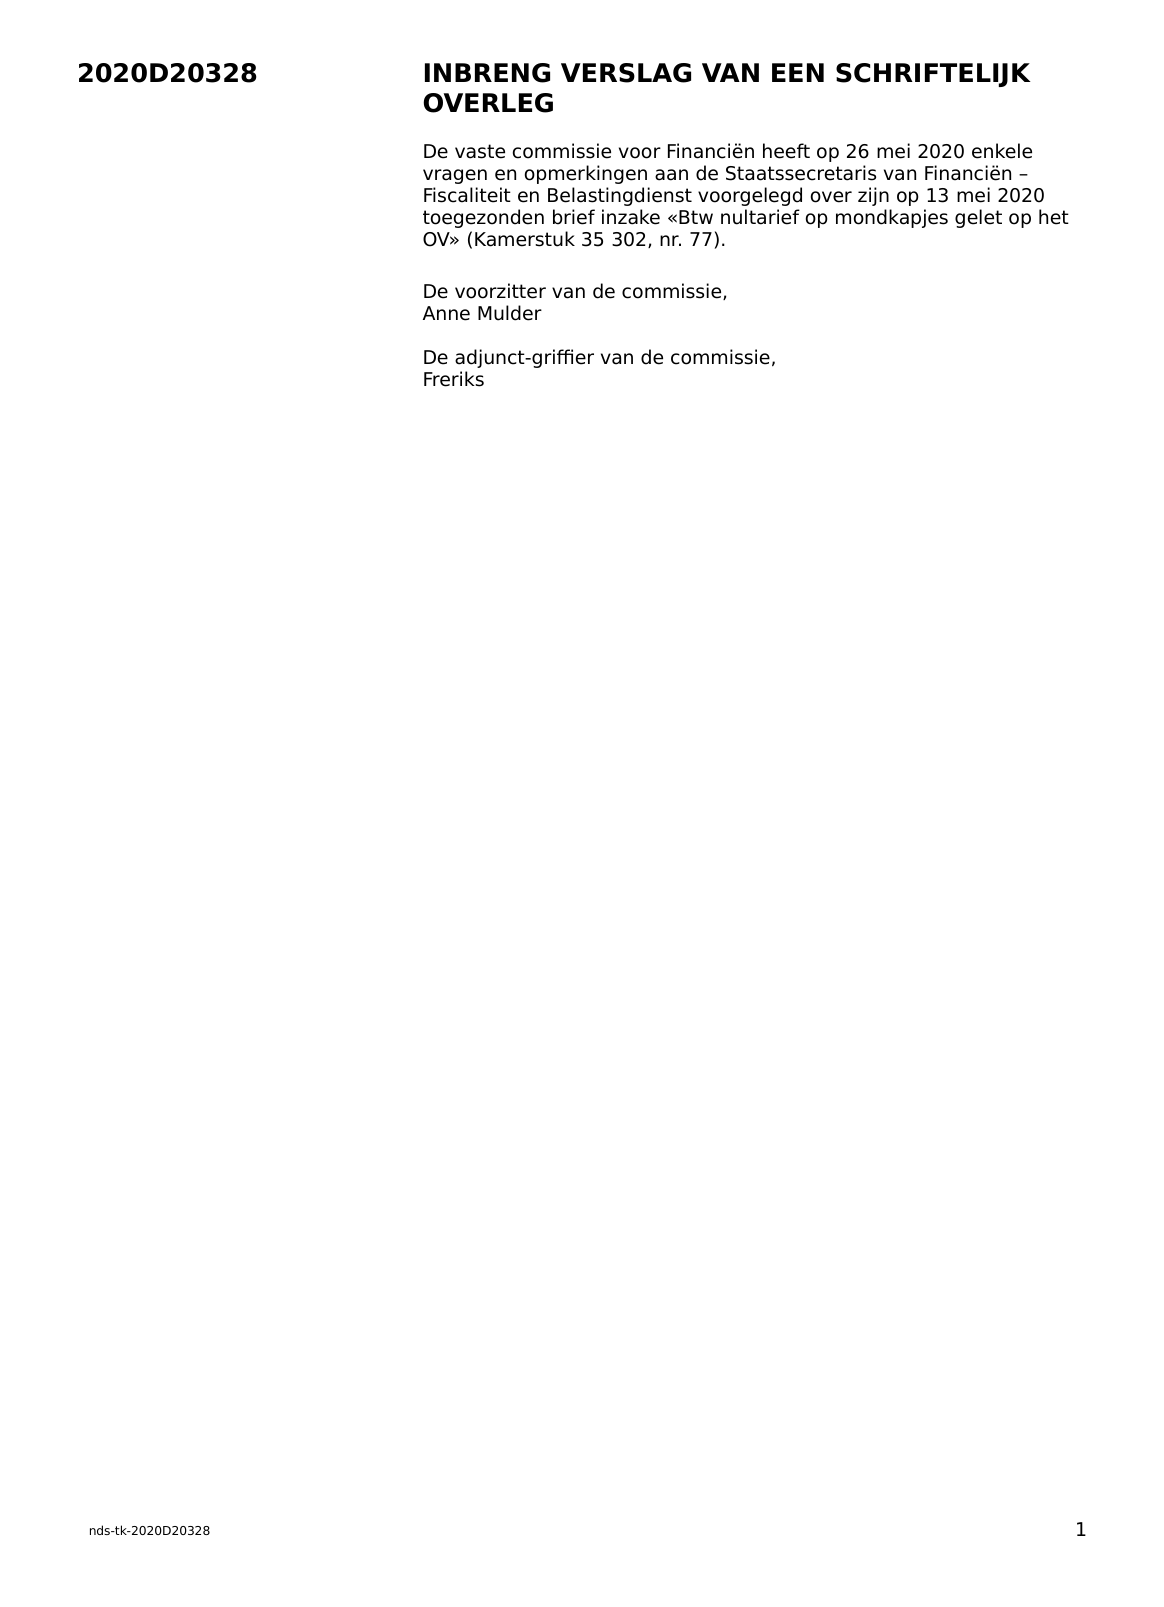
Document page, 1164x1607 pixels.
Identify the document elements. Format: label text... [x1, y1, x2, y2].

text De voorzitter van de commissie, Anne Mulder [422, 281, 1087, 324]
text 2020D20328 INBRENG VERSLAG VAN EEN SCHRIFTELIJK OVERLEG [77, 59, 1087, 118]
text De vaste commissie voor Financiën heeft op 26 mei 2020 enkele vragen en opmerkingen aan de Staatssecretaris van Financiën – Fiscaliteit en Belastingdienst voorgelegd over zijn op 13 mei 2020 toegezonden brief inzake «Btw nultarief op mondkapjes gelet op het OV» (Kamerstuk 35 302, nr. 77). [422, 141, 1087, 251]
text nds-tk-2020D20328 [88, 1524, 323, 1538]
text De adjunct-griffier van de commissie, Freriks [422, 347, 1087, 391]
